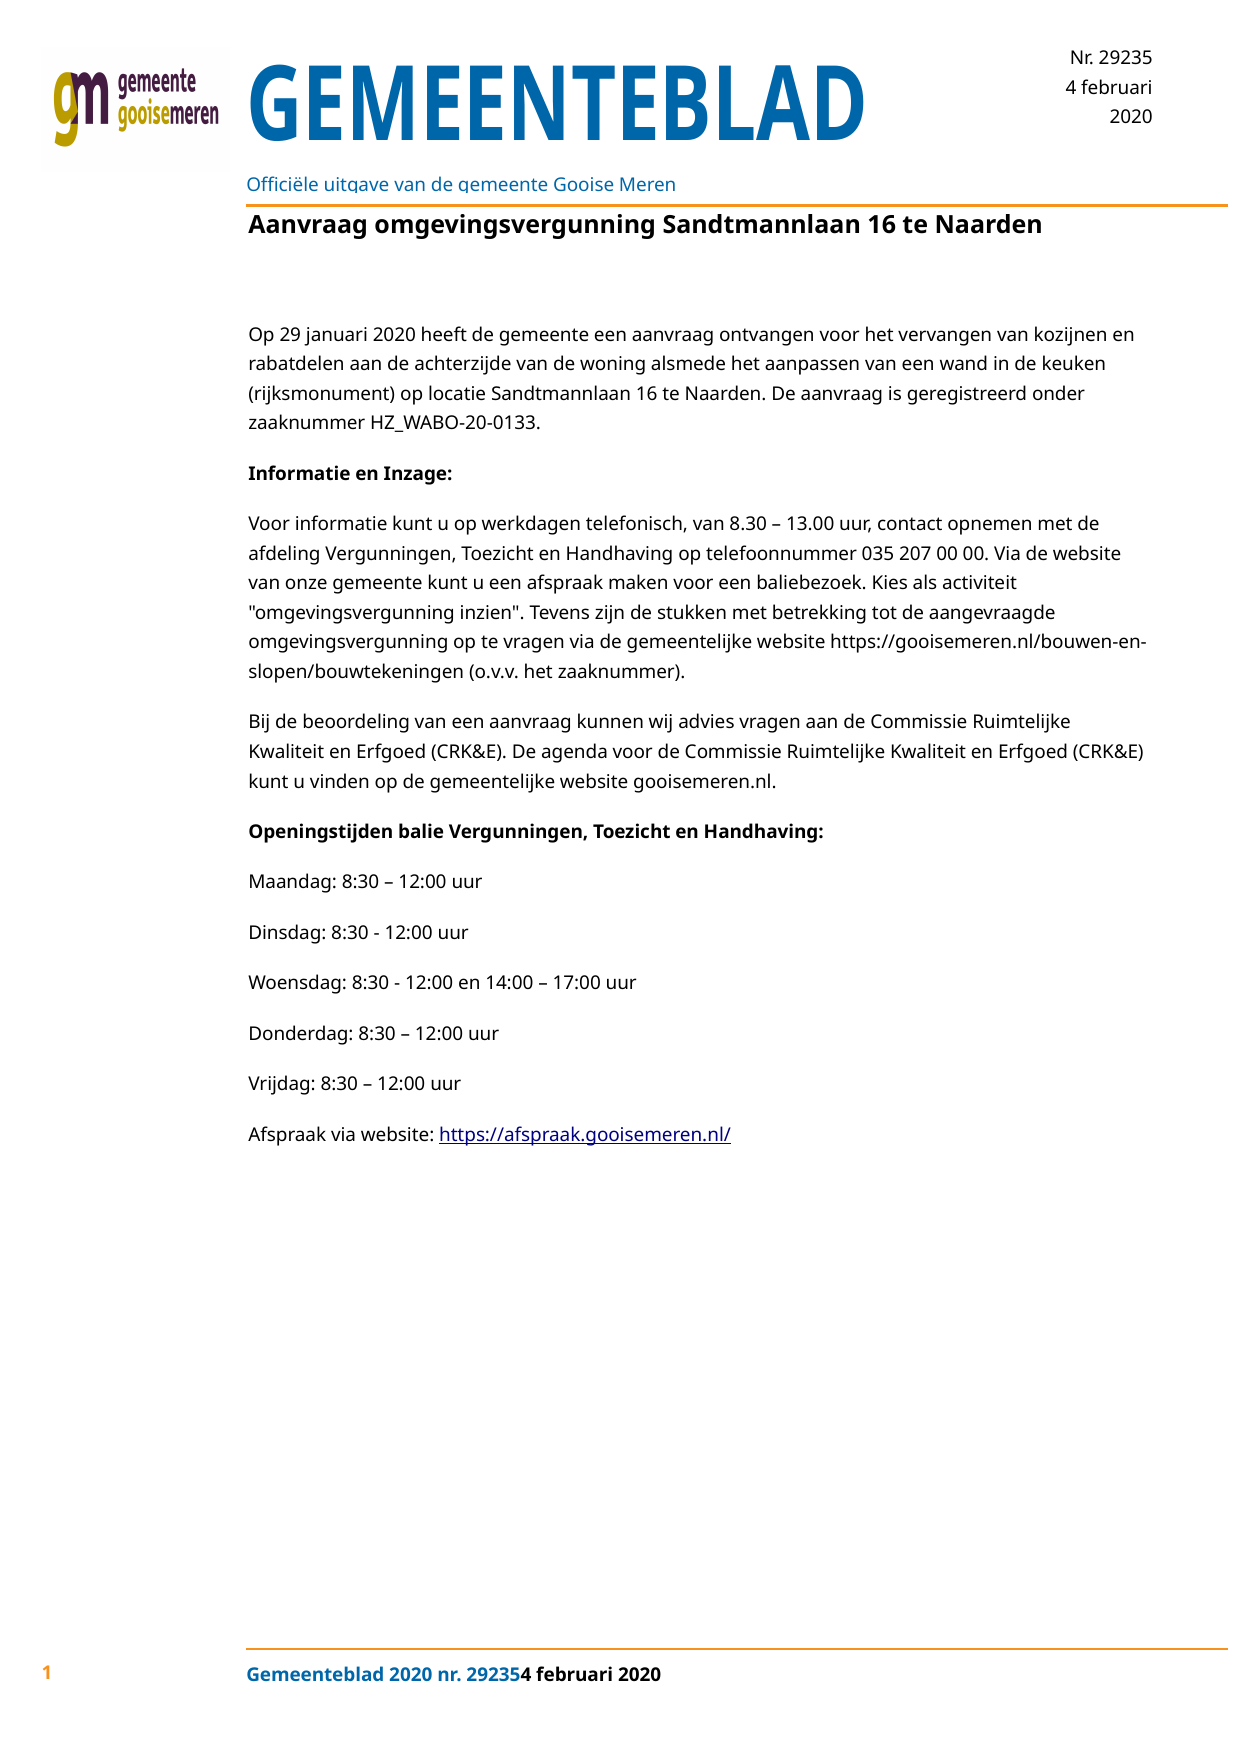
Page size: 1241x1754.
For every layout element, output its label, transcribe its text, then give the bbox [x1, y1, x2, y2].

text Dinsdag: 8:30 - 12:00 uur [248, 919, 1152, 945]
text Aanvraag omgevingsvergunning Sandtmannlaan 16 te Naarden [248, 207, 1152, 241]
text Bij de beoordeling van een aanvraag kunnen wij advies vragen aan de Commissie Ruimtelijke Kwaliteit en Erfgoed (CRK&E). De agenda voor de Commissie Ruimtelijke Kwaliteit en Erfgoed (CRK&E) kunt u vinden op de gemeentelijke website gooisemeren.nl. [248, 709, 1152, 793]
text Informatie en Inzage: [248, 460, 1152, 486]
text Op 29 januari 2020 heeft de gemeente een aanvraag ontvangen voor het vervangen van kozijnen en rabatdelen aan de achterzijde van de woning alsmede het aanpassen van een wand in de keuken (rijksmonument) op locatie Sandtmannlaan 16 te Naarden. De aanvraag is geregistreerd onder zaaknummer HZ_WABO-20-0133. [248, 321, 1152, 435]
text Donderdag: 8:30 – 12:00 uur [248, 1020, 1152, 1046]
text Maandag: 8:30 – 12:00 uur [248, 869, 1152, 894]
text Openingstijden balie Vergunningen, Toezicht en Handhaving: [248, 818, 1152, 844]
text Voor informatie kunt u op werkdagen telefonisch, van 8.30 – 13.00 uur, contact opnemen met de afdeling Vergunningen, Toezicht en Handhaving op telefoonnummer 035 207 00 00. Via de website van onze gemeente kunt u een afspraak maken voor een baliebezoek. Kies als activiteit "omgevingsvergunning inzien". Tevens zijn de stukken met betrekking tot de aangevraagde omgevingsvergunning op te vragen via de gemeentelijke website https://gooisemeren.nl/bouwen-en-slopen/bouwtekeningen (o.v.v. het zaaknummer). [248, 510, 1152, 684]
text Vrijdag: 8:30 – 12:00 uur [248, 1070, 1152, 1096]
text Woensdag: 8:30 - 12:00 en 14:00 – 17:00 uur [248, 969, 1152, 995]
text Afspraak via website: https://afspraak.gooisemeren.nl/ [248, 1121, 1152, 1146]
picture [41, 47, 231, 172]
